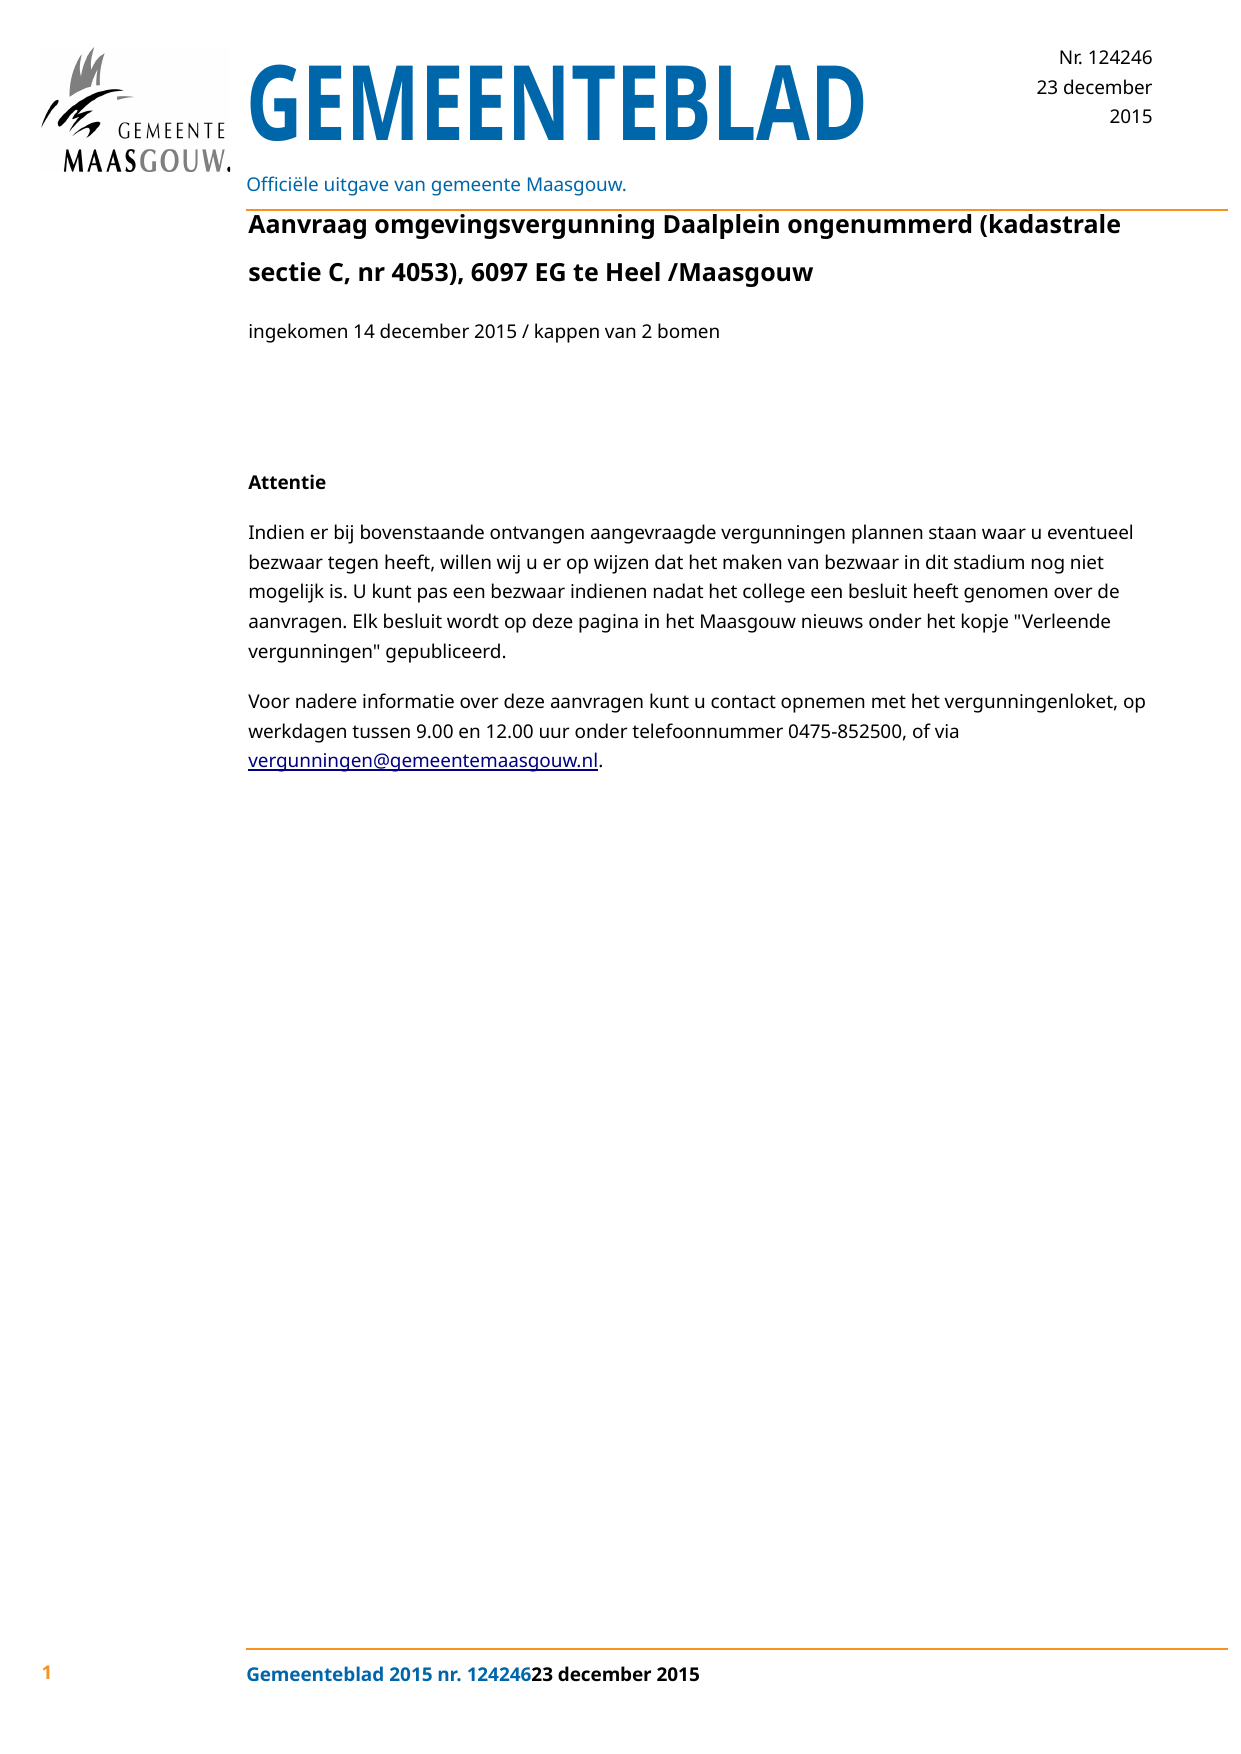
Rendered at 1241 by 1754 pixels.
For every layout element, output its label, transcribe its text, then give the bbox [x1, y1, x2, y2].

text Aanvraag omgevingsvergunning Daalplein ongenummerd (kadastrale sectie C, nr 4053), 6097 EG te Heel /Maasgouw [248, 211, 1152, 288]
text Voor nadere informatie over deze aanvragen kunt u contact opnemen met het vergunningenloket, op werkdagen tussen 9.00 en 12.00 uur onder telefoonnummer 0475-852500, of via vergunningen@gemeentemaasgouw.nl. [248, 688, 1152, 773]
text ingekomen 14 december 2015 / kappen van 2 bomen [248, 318, 1152, 344]
picture [41, 47, 231, 172]
text Indien er bij bovenstaande ontvangen aangevraagde vergunningen plannen staan waar u eventueel bezwaar tegen heeft, willen wij u er op wijzen dat het maken van bezwaar in dit stadium nog niet mogelijk is. U kunt pas een bezwaar indienen nadat het college een besluit heeft genomen over de aanvragen. Elk besluit wordt op deze pagina in het Maasgouw nieuws onder het kopje "Verleende vergunningen" gepubliceerd. [248, 519, 1152, 664]
text Attentie [248, 469, 1152, 495]
